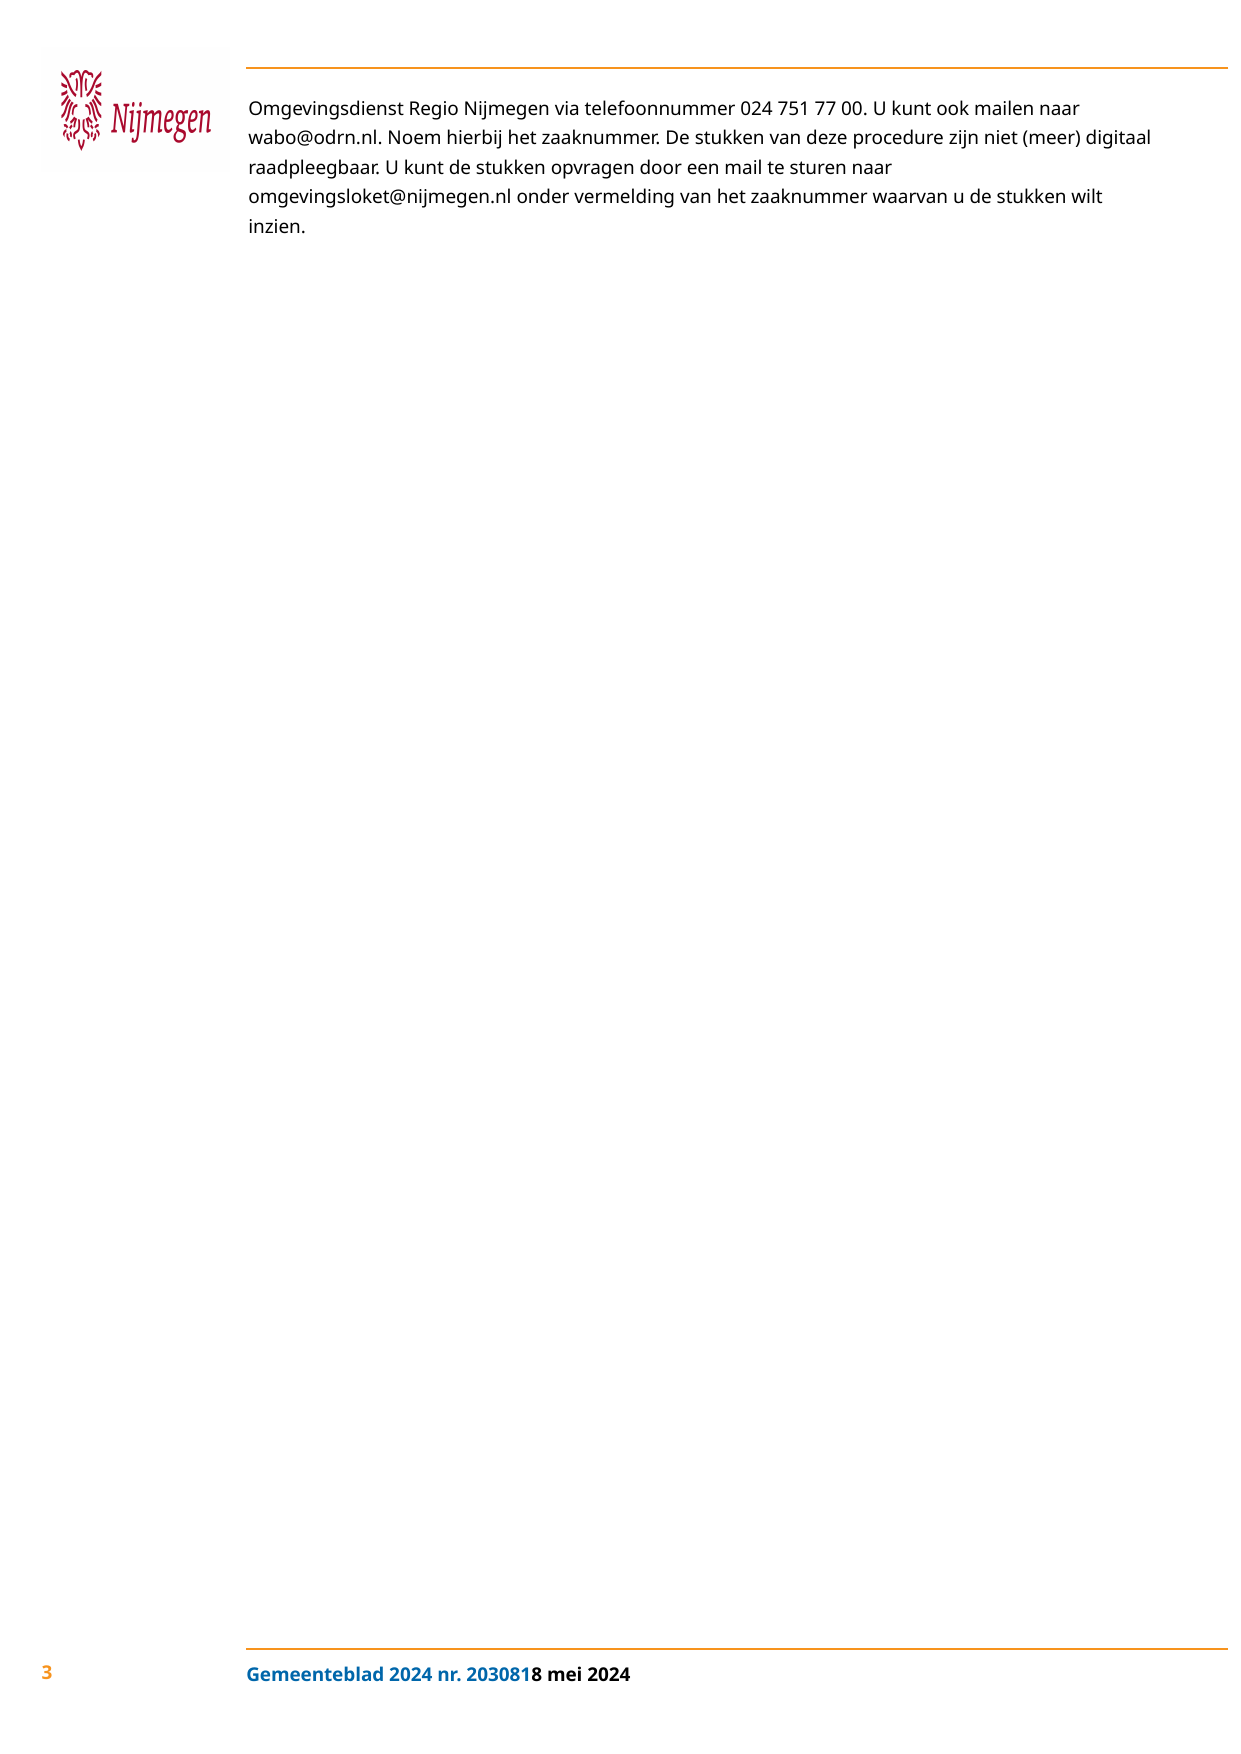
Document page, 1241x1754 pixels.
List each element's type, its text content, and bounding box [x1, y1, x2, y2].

text Omgevingsdienst Regio Nijmegen via telefoonnummer 024 751 77 00. U kunt ook mailen naar wabo@odrn.nl. Noem hierbij het zaaknummer. De stukken van deze procedure zijn niet (meer) digitaal raadpleegbaar. U kunt de stukken opvragen door een mail te sturen naar omgevingsloket@nijmegen.nl onder vermelding van het zaaknummer waarvan u de stukken wilt inzien. [248, 95, 1152, 239]
picture [41, 47, 231, 172]
